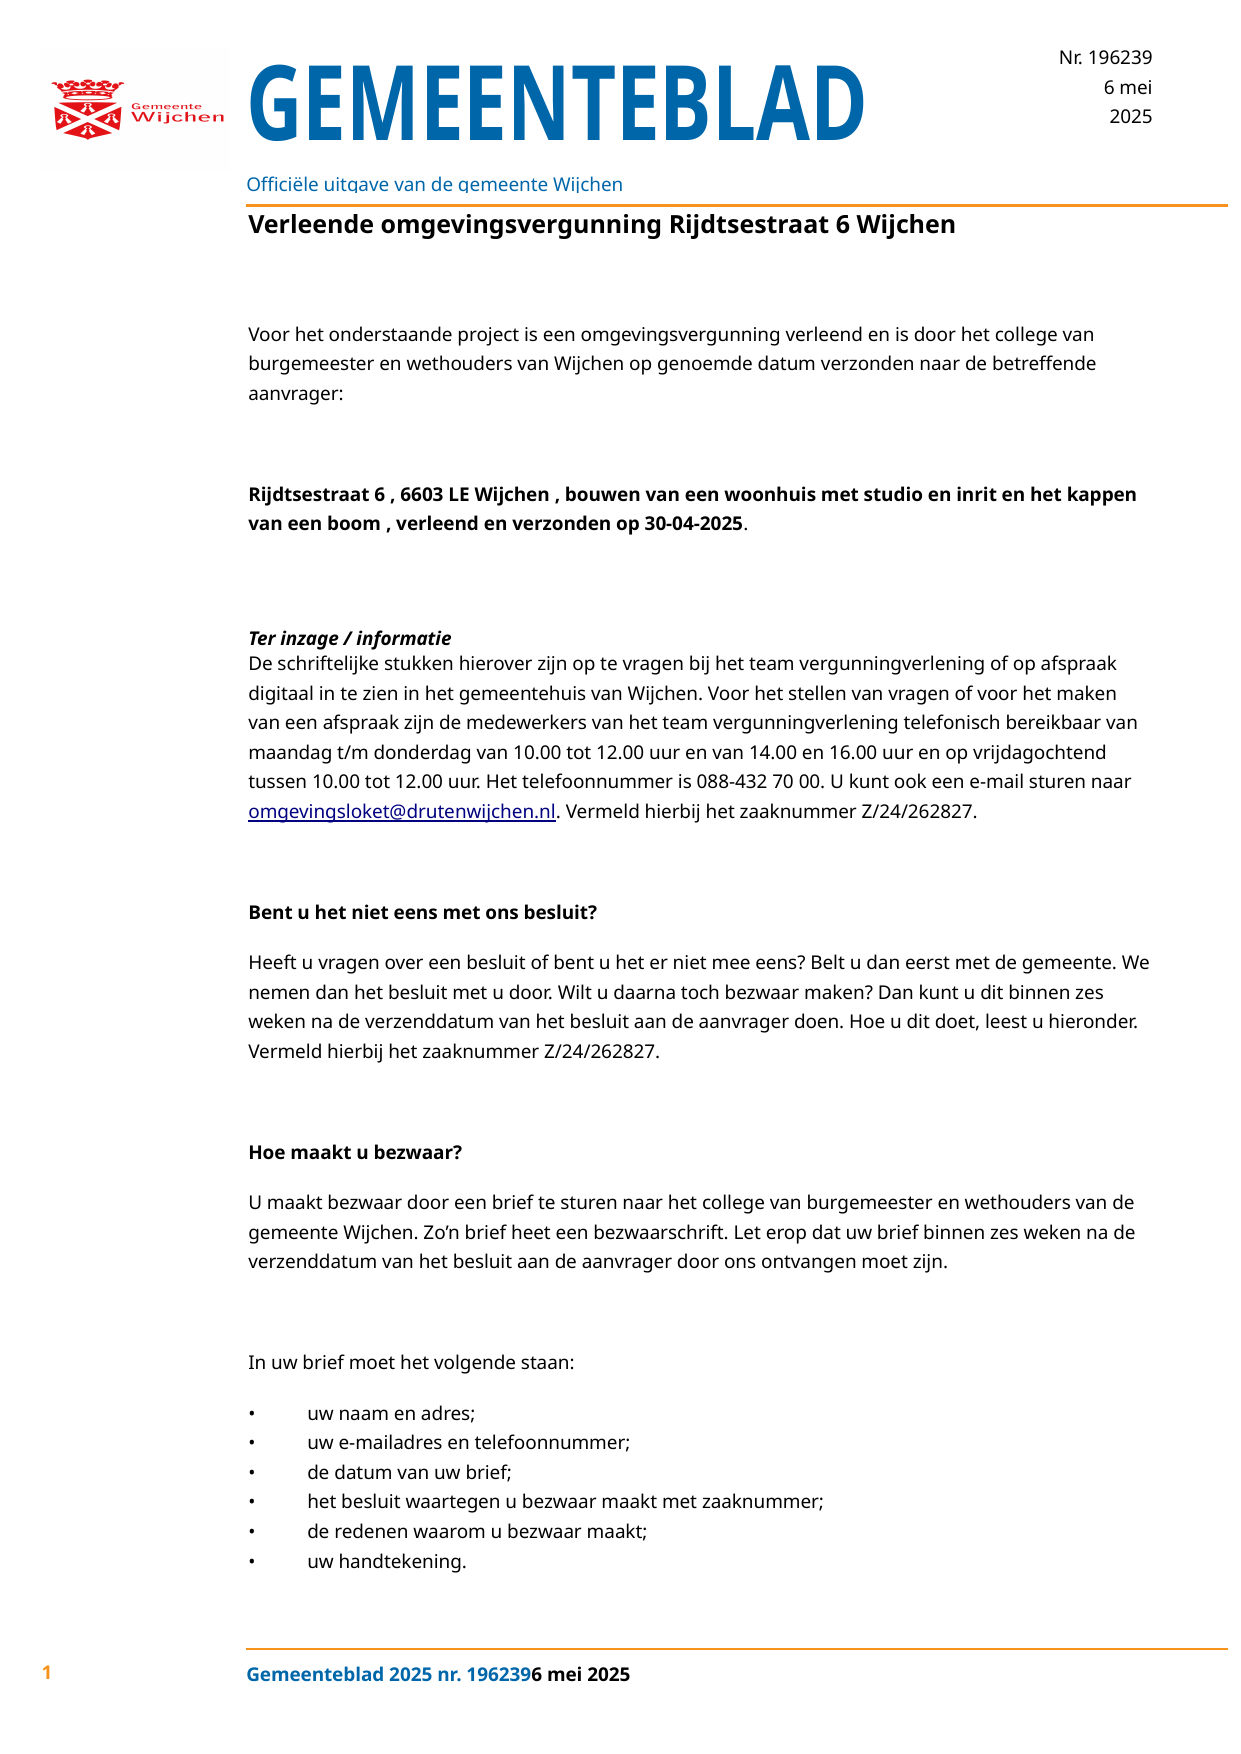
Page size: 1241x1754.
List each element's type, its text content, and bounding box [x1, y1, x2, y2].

list de datum van uw brief; [248, 1459, 1152, 1485]
list de redenen waarom u bezwaar maakt; [248, 1518, 1152, 1544]
text Voor het onderstaande project is een omgevingsvergunning verleend en is door het college van burgemeester en wethouders van Wijchen op genoemde datum verzonden naar de betreffende aanvrager: [248, 321, 1152, 406]
text De schriftelijke stukken hierover zijn op te vragen bij het team vergunningverlening of op afspraak digitaal in te zien in het gemeentehuis van Wijchen. Voor het stellen van vragen of voor het maken van een afspraak zijn de medewerkers van het team vergunningverlening telefonisch bereikbaar van maandag t/m donderdag van 10.00 tot 12.00 uur en van 14.00 en 16.00 uur en op vrijdagochtend tussen 10.00 tot 12.00 uur. Het telefoonnummer is 088-432 70 00. U kunt ook een e-mail sturen naar omgevingsloket@drutenwijchen.nl. Vermeld hierbij het zaaknummer Z/24/262827. [248, 650, 1152, 824]
text In uw brief moet het volgende staan: [248, 1349, 1152, 1375]
list uw e-mailadres en telefoonnummer; [248, 1429, 1152, 1455]
text Heeft u vragen over een besluit of bent u het er niet mee eens? Belt u dan eerst met de gemeente. We nemen dan het besluit met u door. Wilt u daarna toch bezwaar maken? Dan kunt u dit binnen zes weken na de verzenddatum van het besluit aan de aanvrager doen. Hoe u dit doet, leest u hieronder. Vermeld hierbij het zaaknummer Z/24/262827. [248, 949, 1152, 1064]
list uw naam en adres; [248, 1400, 1152, 1426]
list het besluit waartegen u bezwaar maakt met zaaknummer; [248, 1489, 1152, 1514]
text Rijdtsestraat 6 , 6603 LE Wijchen , bouwen van een woonhuis met studio en inrit en het kappen van een boom , verleend en verzonden op 30-04-2025. [248, 481, 1152, 536]
text U maakt bezwaar door een brief te sturen naar het college van burgemeester en wethouders van de gemeente Wijchen. Zo’n brief heet een bezwaarschrift. Let erop dat uw brief binnen zes weken na de verzenddatum van het besluit aan de aanvrager door ons ontvangen moet zijn. [248, 1189, 1152, 1274]
list uw handtekening. [248, 1548, 1152, 1574]
text Hoe maakt u bezwaar? [248, 1139, 1152, 1165]
text Bent u het niet eens met ons besluit? [248, 899, 1152, 925]
text Ter inzage / informatie [248, 625, 1152, 650]
text Verleende omgevingsvergunning Rijdtsestraat 6 Wijchen [248, 207, 1152, 241]
picture [41, 47, 231, 172]
